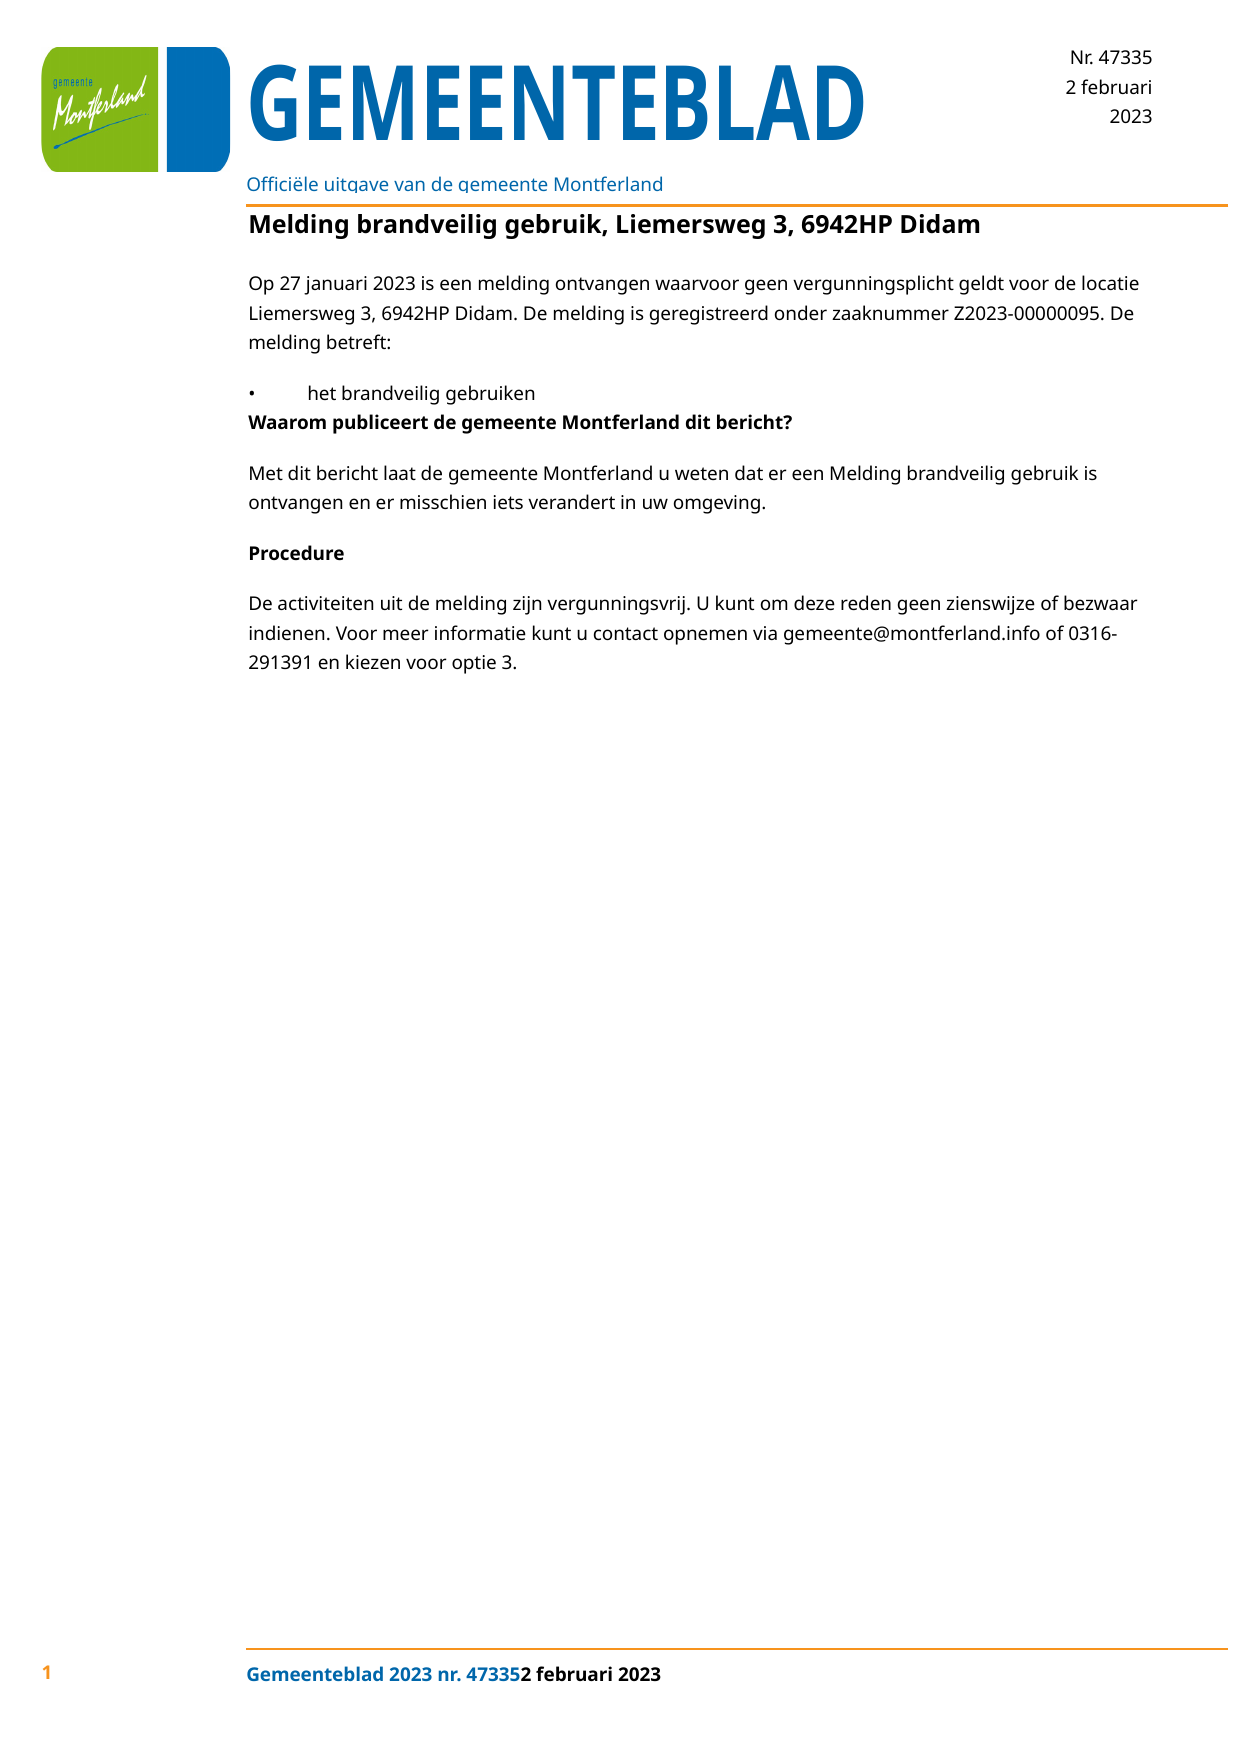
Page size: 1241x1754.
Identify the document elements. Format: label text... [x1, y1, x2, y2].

text De activiteiten uit de melding zijn vergunningsvrij. U kunt om deze reden geen zienswijze of bezwaar indienen. Voor meer informatie kunt u contact opnemen via gemeente@montferland.info of 0316-291391 en kiezen voor optie 3. [248, 590, 1152, 675]
text Melding brandveilig gebruik, Liemersweg 3, 6942HP Didam [248, 207, 1152, 241]
picture [41, 47, 231, 172]
list het brandveilig gebruiken [248, 380, 1152, 406]
text Procedure [248, 540, 1152, 566]
text Op 27 januari 2023 is een melding ontvangen waarvoor geen vergunningsplicht geldt voor de locatie Liemersweg 3, 6942HP Didam. De melding is geregistreerd onder zaaknummer Z2023-00000095. De melding betreft: [248, 270, 1152, 355]
text Waarom publiceert de gemeente Montferland dit bericht? [248, 409, 1152, 435]
text Met dit bericht laat de gemeente Montferland u weten dat er een Melding brandveilig gebruik is ontvangen en er misschien iets verandert in uw omgeving. [248, 460, 1152, 515]
